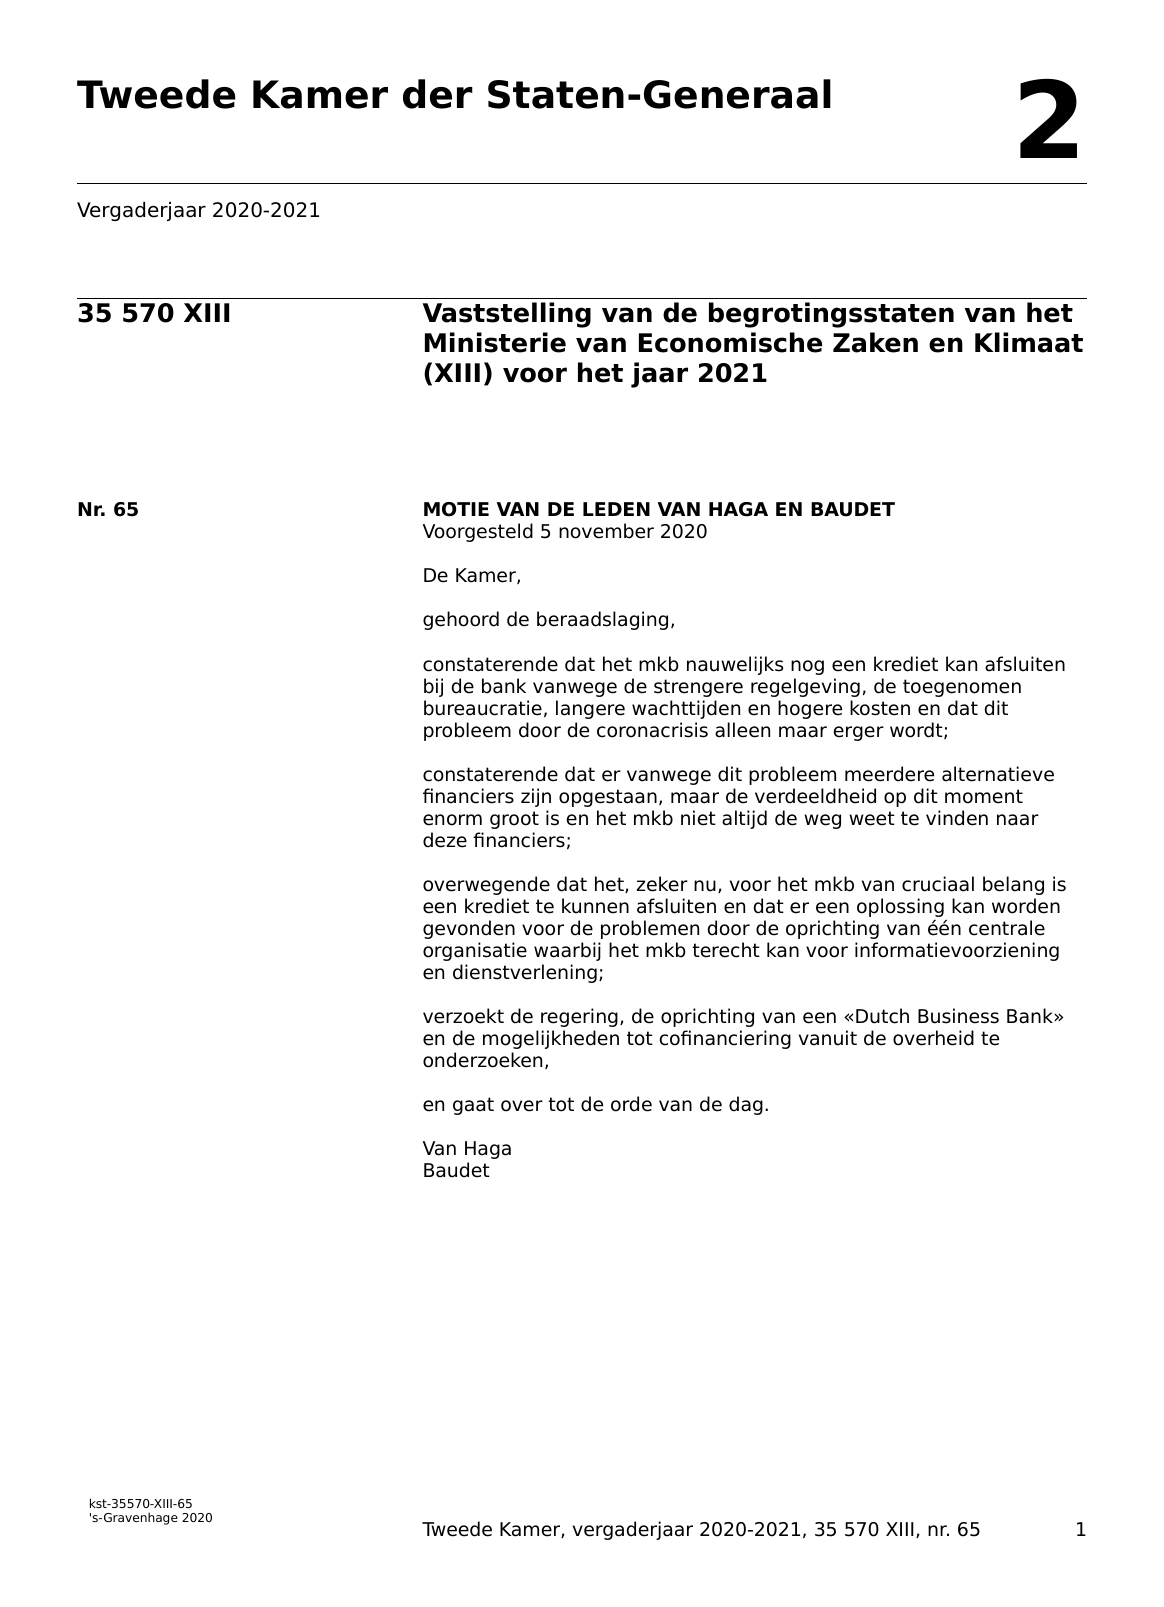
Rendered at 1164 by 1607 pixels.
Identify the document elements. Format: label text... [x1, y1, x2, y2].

table_header 2 [886, 59, 1087, 183]
text De Kamer, [422, 565, 1087, 587]
text constaterende dat het mkb nauwelijks nog een krediet kan afsluiten bij de bank vanwege de strengere regelgeving, de toegenomen bureaucratie, langere wachttijden en hogere kosten en dat dit probleem door de coronacrisis alleen maar erger wordt; [422, 653, 1087, 741]
subtitle Nr. 65 MOTIE VAN DE LEDEN VAN HAGA EN BAUDET [77, 499, 1087, 521]
text Van Haga [422, 1138, 1087, 1160]
text Baudet [422, 1160, 1087, 1182]
text gehoord de beraadslaging, [422, 609, 1087, 631]
text verzoekt de regering, de oprichting van een «Dutch Business Bank» en de mogelijkheden tot cofinanciering vanuit de overheid te onderzoeken, [422, 1006, 1087, 1072]
text constaterende dat er vanwege dit probleem meerdere alternatieve financiers zijn opgestaan, maar de verdeeldheid op dit moment enorm groot is en het mkb niet altijd de weg weet te vinden naar deze financiers; [422, 764, 1087, 852]
text 's-Gravenhage 2020 [88, 1511, 323, 1525]
table_header Tweede Kamer der Staten-Generaal [77, 59, 886, 183]
text en gaat over tot de orde van de dag. [422, 1094, 1087, 1116]
text kst-35570-XIII-65 [88, 1497, 323, 1511]
text overwegende dat het, zeker nu, voor het mkb van cruciaal belang is een krediet te kunnen afsluiten en dat er een oplossing kan worden gevonden voor de problemen door de oprichting van één centrale organisatie waarbij het mkb terecht kan voor informatievoorziening en dienstverlening; [422, 874, 1087, 984]
table_cell Vergaderjaar 2020-2021 [77, 184, 1087, 298]
subtitle 35 570 XIII Vaststelling van de begrotingsstaten van het Ministerie van Economische Zaken en Klimaat (XIII) voor het jaar 2021 [77, 299, 1087, 388]
text Voorgesteld 5 november 2020 [422, 521, 1087, 543]
